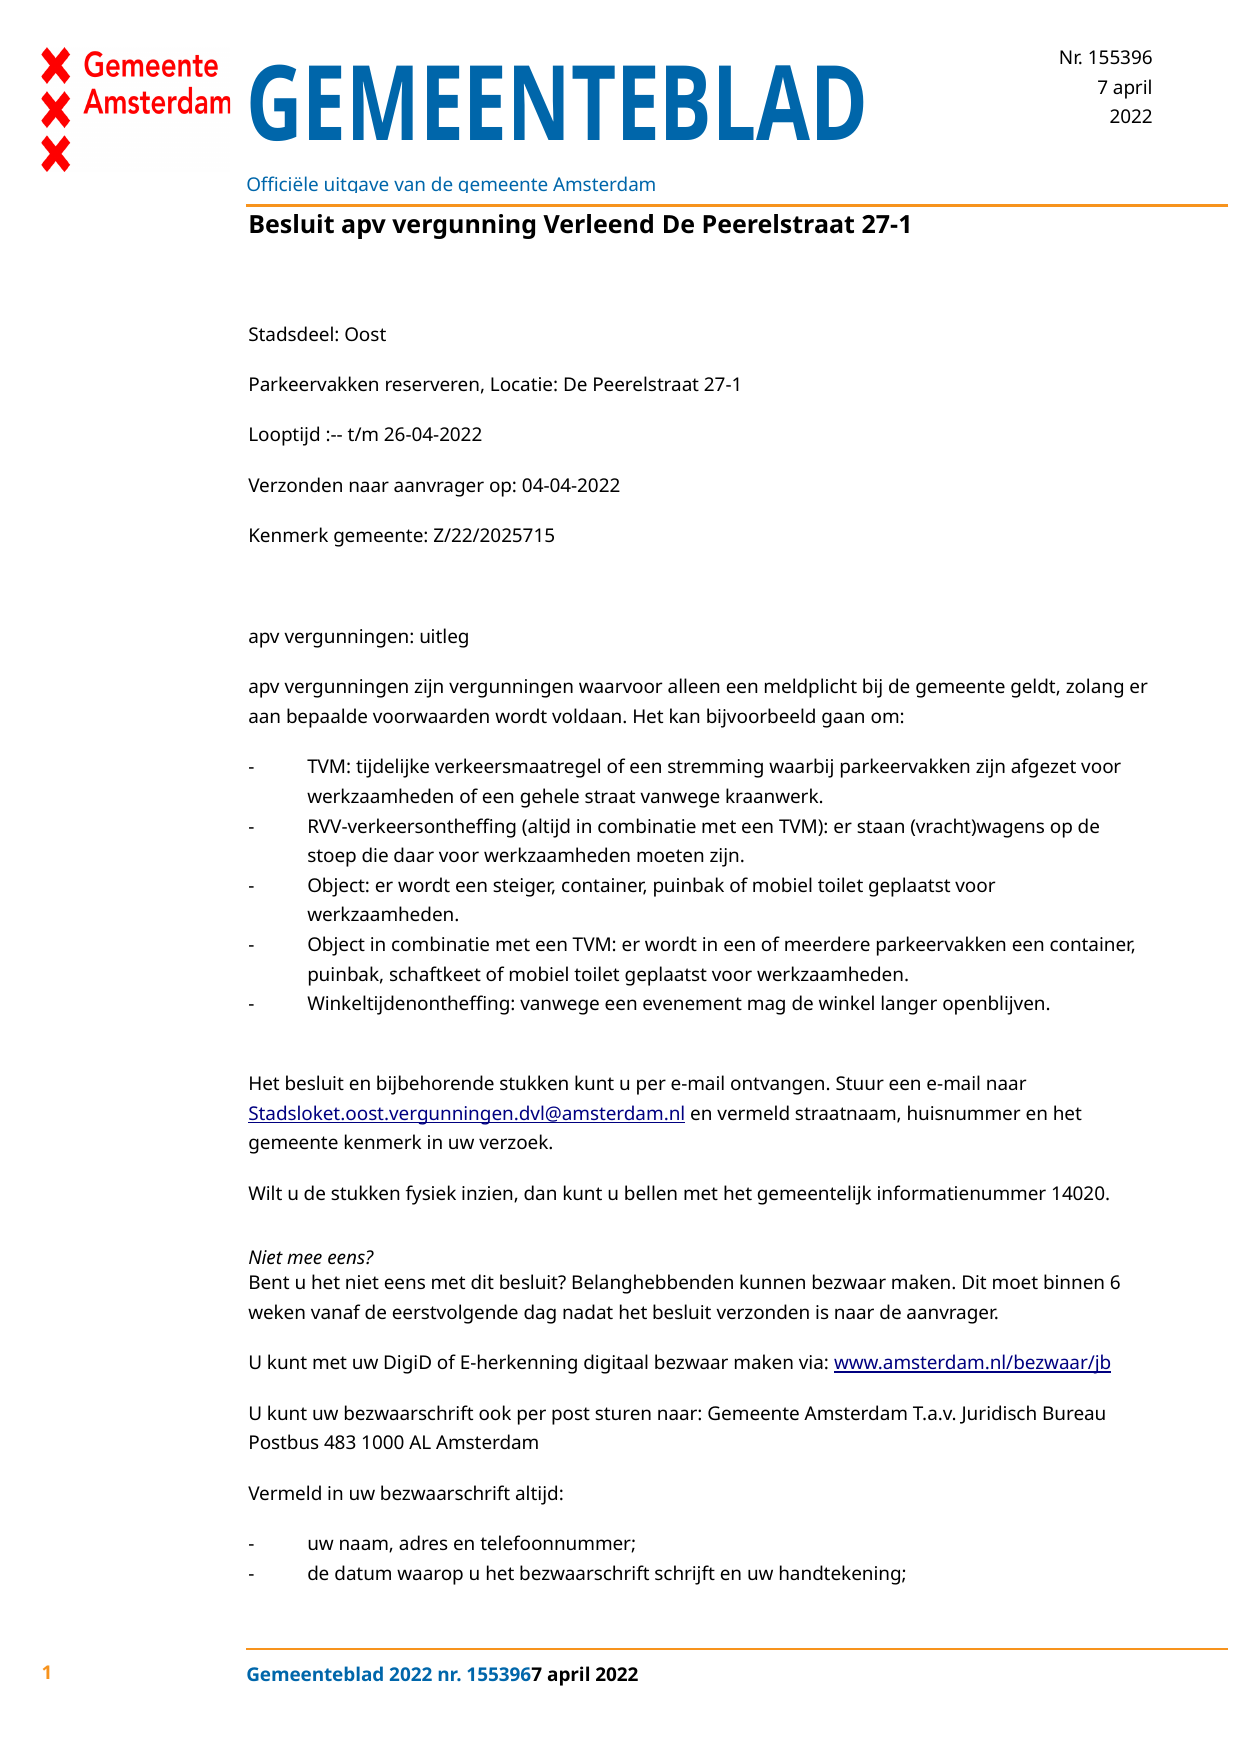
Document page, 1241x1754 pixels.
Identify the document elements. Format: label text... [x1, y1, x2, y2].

list RVV-verkeersontheffing (altijd in combinatie met een TVM): er staan (vracht)wagens op de stoep die daar voor werkzaamheden moeten zijn. [248, 813, 1152, 868]
text Looptijd :-- t/m 26-04-2022 [248, 422, 1152, 447]
list de datum waarop u het bezwaarschrift schrijft en uw handtekening; [248, 1560, 1152, 1586]
list uw naam, adres en telefoonnummer; [248, 1530, 1152, 1556]
text Bent u het niet eens met dit besluit? Belanghebbenden kunnen bezwaar maken. Dit moet binnen 6 weken vanaf de eerstvolgende dag nadat het besluit verzonden is naar de aanvrager. [248, 1269, 1152, 1325]
list Object: er wordt een steiger, container, puinbak of mobiel toilet geplaatst voor werkzaamheden. [248, 872, 1152, 927]
text U kunt uw bezwaarschrift ook per post sturen naar: Gemeente Amsterdam T.a.v. Juridisch Bureau Postbus 483 1000 AL Amsterdam [248, 1400, 1152, 1455]
list TVM: tijdelijke verkeersmaatregel of een stremming waarbij parkeervakken zijn afgezet voor werkzaamheden of een gehele straat vanwege kraanwerk. [248, 754, 1152, 809]
text Stadsdeel: Oost [248, 321, 1152, 346]
text Parkeervakken reserveren, Locatie: De Peerelstraat 27-1 [248, 371, 1152, 397]
picture [41, 47, 231, 172]
text Vermeld in uw bezwaarschrift altijd: [248, 1480, 1152, 1506]
text Verzonden naar aanvrager op: 04-04-2022 [248, 472, 1152, 498]
text Niet mee eens? [248, 1244, 1152, 1269]
text Het besluit en bijbehorende stukken kunt u per e-mail ontvangen. Stuur een e-mail naar Stadsloket.oost.vergunningen.dvl@amsterdam.nl en vermeld straatnaam, huisnummer en het gemeente kenmerk in uw verzoek. [248, 1070, 1152, 1155]
text Wilt u de stukken fysiek inzien, dan kunt u bellen met het gemeentelijk informatienummer 14020. [248, 1180, 1152, 1206]
text apv vergunningen: uitleg [248, 623, 1152, 649]
list Winkeltijdenontheffing: vanwege een evenement mag de winkel langer openblijven. [248, 990, 1152, 1016]
list Object in combinatie met een TVM: er wordt in een of meerdere parkeervakken een container, puinbak, schaftkeet of mobiel toilet geplaatst voor werkzaamheden. [248, 931, 1152, 986]
text apv vergunningen zijn vergunningen waarvoor alleen een meldplicht bij de gemeente geldt, zolang er aan bepaalde voorwaarden wordt voldaan. Het kan bijvoorbeeld gaan om: [248, 674, 1152, 729]
text Besluit apv vergunning Verleend De Peerelstraat 27-1 [248, 207, 1152, 241]
text U kunt met uw DigiD of E-herkenning digitaal bezwaar maken via: www.amsterdam.nl/bezwaar/jb [248, 1349, 1152, 1375]
text Kenmerk gemeente: Z/22/2025715 [248, 522, 1152, 548]
